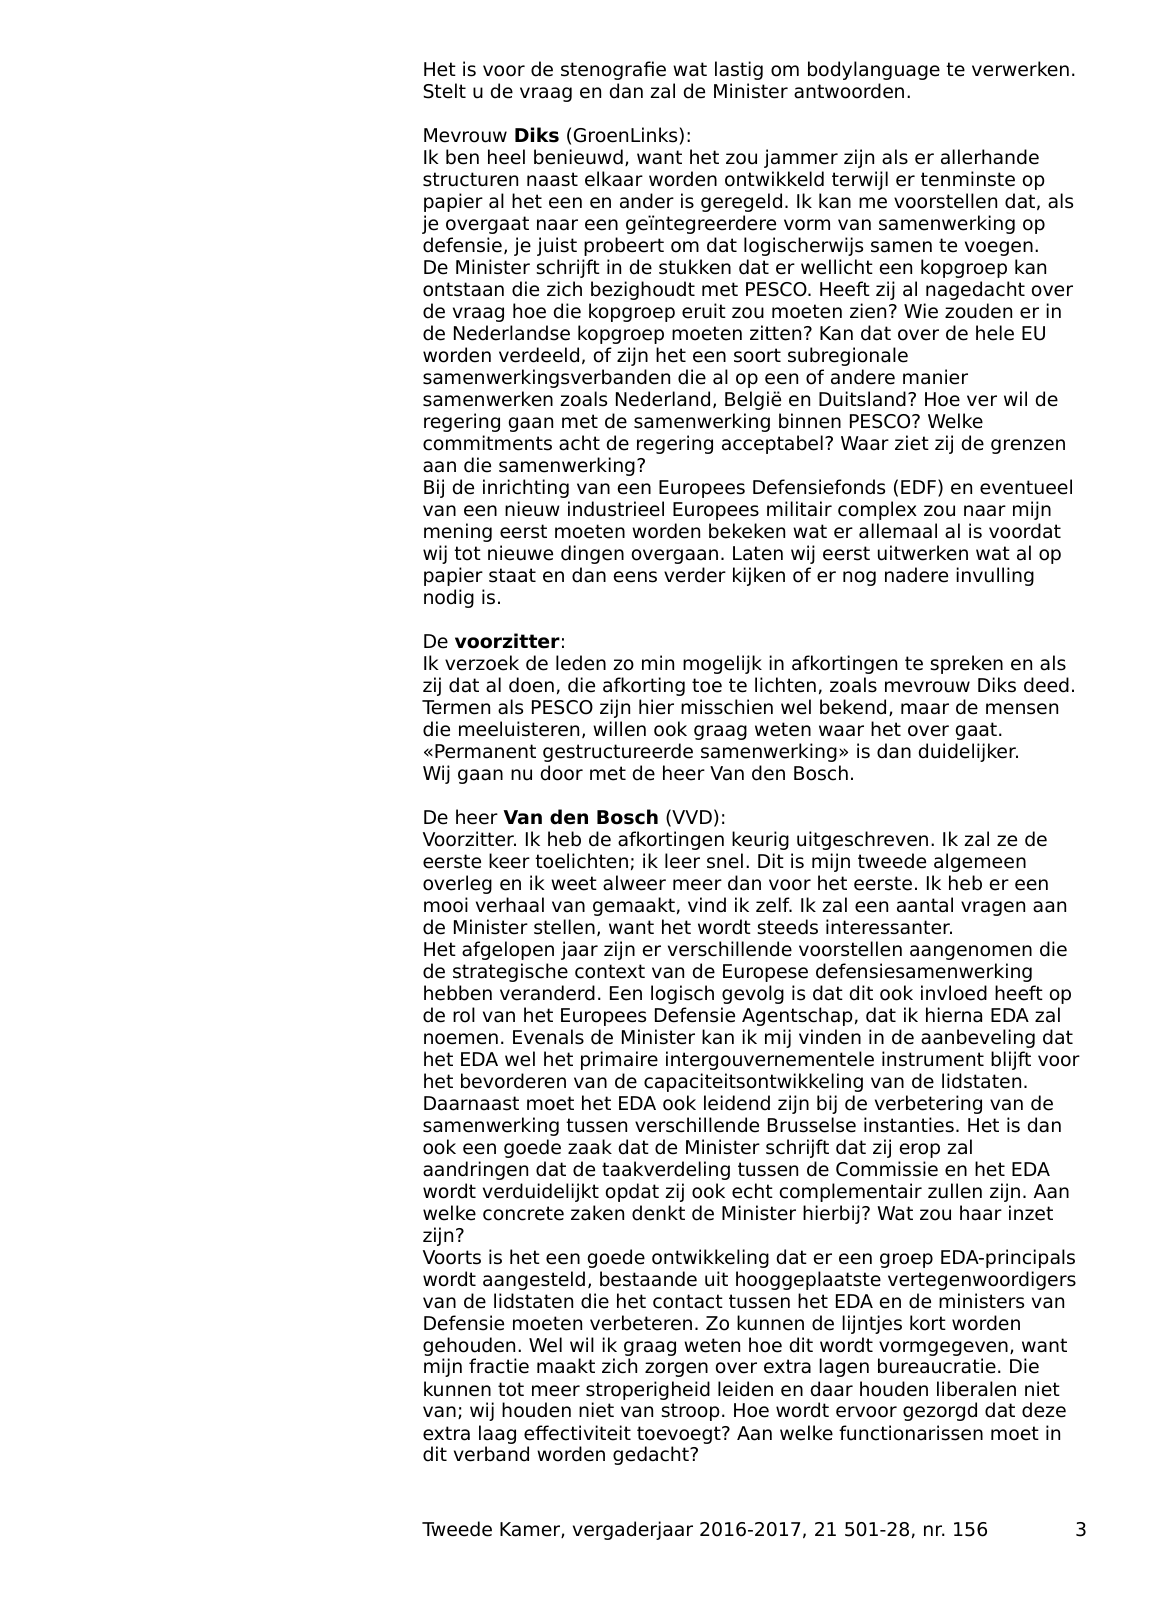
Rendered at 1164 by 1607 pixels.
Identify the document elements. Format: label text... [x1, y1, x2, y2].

text Ik ben heel benieuwd, want het zou jammer zijn als er allerhande structuren naast elkaar worden ontwikkeld terwijl er tenminste op papier al het een en ander is geregeld. Ik kan me voorstellen dat, als je overgaat naar een geïntegreerdere vorm van samenwerking op defensie, je juist probeert om dat logischerwijs samen te voegen. [422, 147, 1087, 257]
text Het is voor de stenografie wat lastig om bodylanguage te verwerken. Stelt u de vraag en dan zal de Minister antwoorden. [422, 59, 1087, 103]
text Voorts is het een goede ontwikkeling dat er een groep EDA-principals wordt aangesteld, bestaande uit hooggeplaatste vertegenwoordigers van de lidstaten die het contact tussen het EDA en de ministers van Defensie moeten verbeteren. Zo kunnen de lijntjes kort worden gehouden. Wel wil ik graag weten hoe dit wordt vormgegeven, want mijn fractie maakt zich zorgen over extra lagen bureaucratie. Die kunnen tot meer stroperigheid leiden en daar houden liberalen niet van; wij houden niet van stroop. Hoe wordt ervoor gezorgd dat deze extra laag effectiviteit toevoegt? Aan welke functionarissen moet in dit verband worden gedacht? [422, 1247, 1087, 1466]
text Voorzitter. Ik heb de afkortingen keurig uitgeschreven. Ik zal ze de eerste keer toelichten; ik leer snel. Dit is mijn tweede algemeen overleg en ik weet alweer meer dan voor het eerste. Ik heb er een mooi verhaal van gemaakt, vind ik zelf. Ik zal een aantal vragen aan de Minister stellen, want het wordt steeds interessanter. [422, 829, 1087, 939]
text Bij de inrichting van een Europees Defensiefonds (EDF) en eventueel van een nieuw industrieel Europees militair complex zou naar mijn mening eerst moeten worden bekeken wat er allemaal al is voordat wij tot nieuwe dingen overgaan. Laten wij eerst uitwerken wat al op papier staat en dan eens verder kijken of er nog nadere invulling nodig is. [422, 477, 1087, 609]
text De heer Van den Bosch (VVD): [422, 807, 1087, 829]
text Het afgelopen jaar zijn er verschillende voorstellen aangenomen die de strategische context van de Europese defensiesamenwerking hebben veranderd. Een logisch gevolg is dat dit ook invloed heeft op de rol van het Europees Defensie Agentschap, dat ik hierna EDA zal noemen. Evenals de Minister kan ik mij vinden in de aanbeveling dat het EDA wel het primaire intergouvernementele instrument blijft voor het bevorderen van de capaciteitsontwikkeling van de lidstaten. Daarnaast moet het EDA ook leidend zijn bij de verbetering van de samenwerking tussen verschillende Brusselse instanties. Het is dan ook een goede zaak dat de Minister schrijft dat zij erop zal aandringen dat de taakverdeling tussen de Commissie en het EDA wordt verduidelijkt opdat zij ook echt complementair zullen zijn. Aan welke concrete zaken denkt de Minister hierbij? Wat zou haar inzet zijn? [422, 939, 1087, 1247]
text Wij gaan nu door met de heer Van den Bosch. [422, 763, 1087, 785]
text De Minister schrijft in de stukken dat er wellicht een kopgroep kan ontstaan die zich bezighoudt met PESCO. Heeft zij al nagedacht over de vraag hoe die kopgroep eruit zou moeten zien? Wie zouden er in de Nederlandse kopgroep moeten zitten? Kan dat over de hele EU worden verdeeld, of zijn het een soort subregionale samenwerkingsverbanden die al op een of andere manier samenwerken zoals Nederland, België en Duitsland? Hoe ver wil de regering gaan met de samenwerking binnen PESCO? Welke commitments acht de regering acceptabel? Waar ziet zij de grenzen aan die samenwerking? [422, 257, 1087, 477]
text De voorzitter: [422, 631, 1087, 653]
text Ik verzoek de leden zo min mogelijk in afkortingen te spreken en als zij dat al doen, die afkorting toe te lichten, zoals mevrouw Diks deed. Termen als PESCO zijn hier misschien wel bekend, maar de mensen die meeluisteren, willen ook graag weten waar het over gaat. «Permanent gestructureerde samenwerking» is dan duidelijker. [422, 653, 1087, 763]
text Mevrouw Diks (GroenLinks): [422, 125, 1087, 147]
